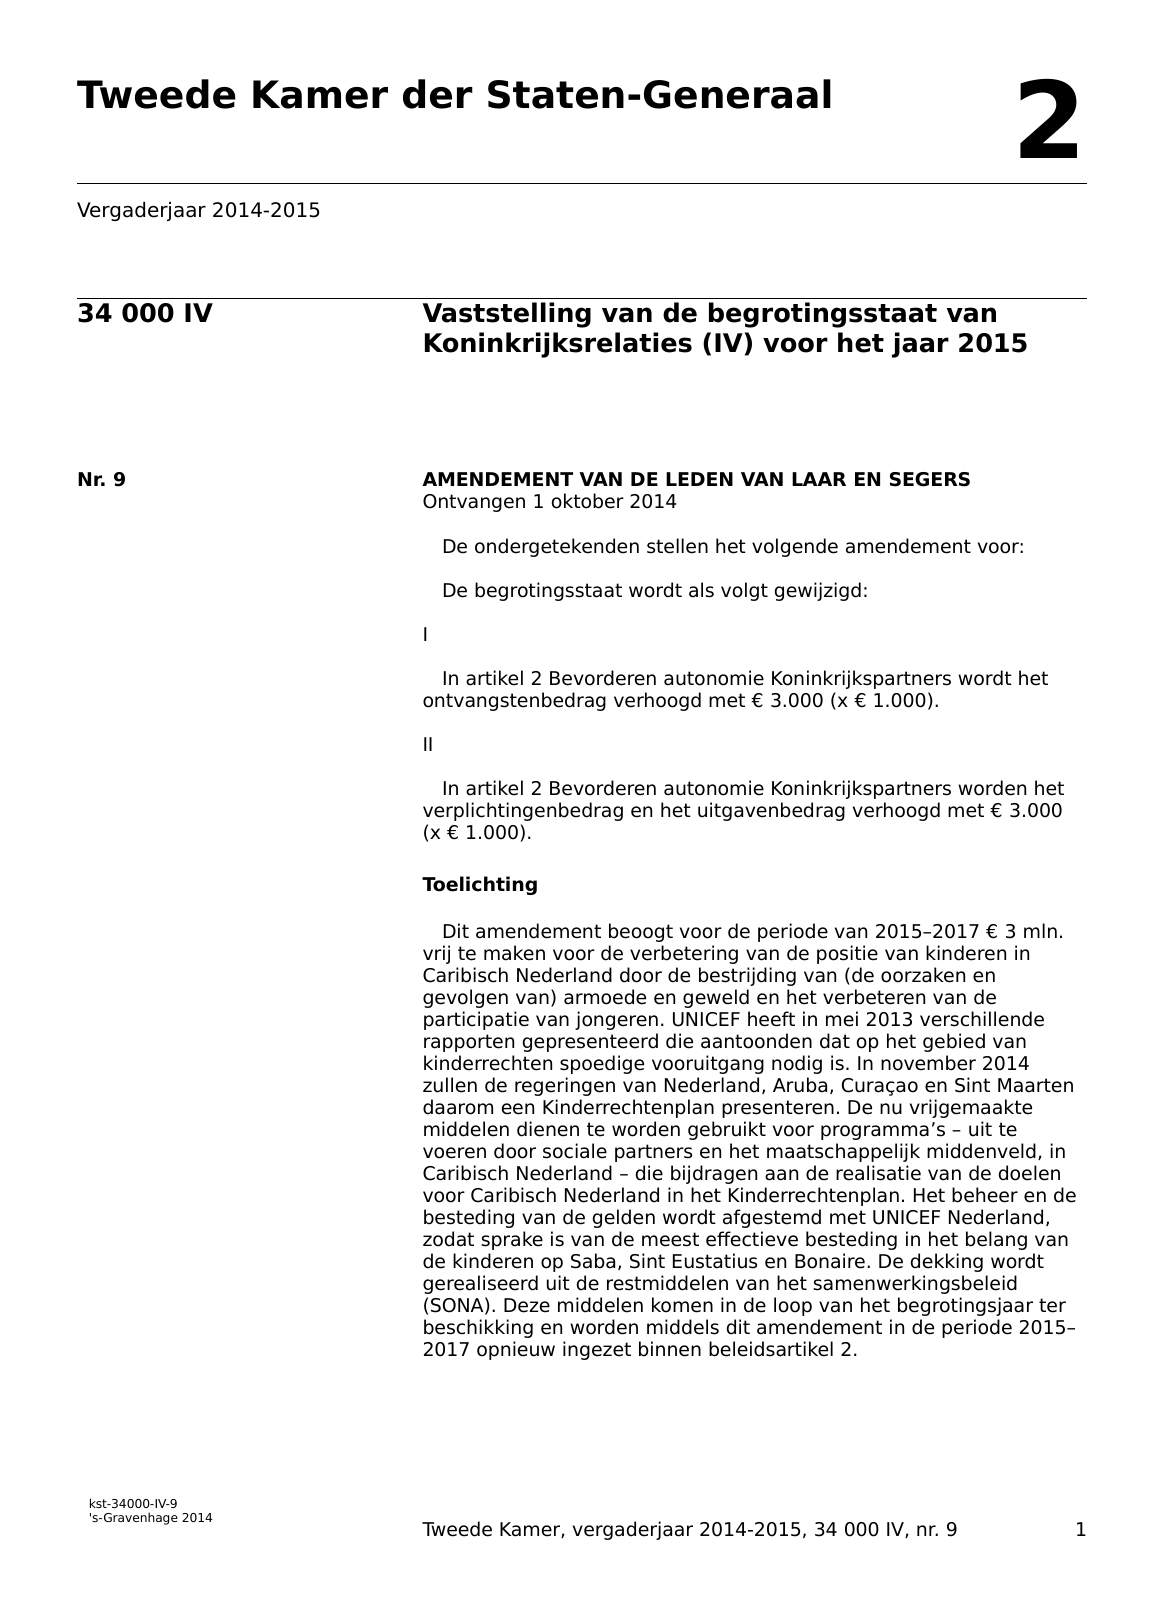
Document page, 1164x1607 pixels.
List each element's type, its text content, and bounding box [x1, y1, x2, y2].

subtitle Toelichting [422, 874, 1087, 896]
table_header 2 [886, 59, 1087, 183]
subtitle Nr. 9 AMENDEMENT VAN DE LEDEN VAN LAAR EN SEGERS [77, 469, 1087, 491]
subtitle 34 000 IV Vaststelling van de begrotingsstaat van Koninkrijksrelaties (IV) voor het jaar 2015 [77, 299, 1087, 358]
text In artikel 2 Bevorderen autonomie Koninkrijkspartners wordt het ontvangstenbedrag verhoogd met € 3.000 (x € 1.000). [422, 668, 1087, 712]
text I [422, 624, 1087, 646]
text De ondergetekenden stellen het volgende amendement voor: [422, 536, 1087, 557]
text De begrotingsstaat wordt als volgt gewijzigd: [422, 580, 1087, 602]
text In artikel 2 Bevorderen autonomie Koninkrijkspartners worden het verplichtingenbedrag en het uitgavenbedrag verhoogd met € 3.000 (x € 1.000). [422, 778, 1087, 844]
text 's-Gravenhage 2014 [88, 1511, 323, 1525]
text kst-34000-IV-9 [88, 1497, 323, 1511]
table_header Tweede Kamer der Staten-Generaal [77, 59, 886, 183]
text Dit amendement beoogt voor de periode van 2015–2017 € 3 mln. vrij te maken voor de verbetering van de positie van kinderen in Caribisch Nederland door de bestrijding van (de oorzaken en gevolgen van) armoede en geweld en het verbeteren van de participatie van jongeren. UNICEF heeft in mei 2013 verschillende rapporten gepresenteerd die aantoonden dat op het gebied van kinderrechten spoedige vooruitgang nodig is. In november 2014 zullen de regeringen van Nederland, Aruba, Curaçao en Sint Maarten daarom een Kinderrechtenplan presenteren. De nu vrijgemaakte middelen dienen te worden gebruikt voor programma’s – uit te voeren door sociale partners en het maatschappelijk middenveld, in Caribisch Nederland – die bijdragen aan de realisatie van de doelen voor Caribisch Nederland in het Kinderrechtenplan. Het beheer en de besteding van de gelden wordt afgestemd met UNICEF Nederland, zodat sprake is van de meest effectieve besteding in het belang van de kinderen op Saba, Sint Eustatius en Bonaire. De dekking wordt gerealiseerd uit de restmiddelen van het samenwerkingsbeleid (SONA). Deze middelen komen in de loop van het begrotingsjaar ter beschikking en worden middels dit amendement in de periode 2015–2017 opnieuw ingezet binnen beleidsartikel 2. [422, 921, 1087, 1361]
text Ontvangen 1 oktober 2014 [422, 491, 1087, 513]
text II [422, 734, 1087, 756]
table_cell Vergaderjaar 2014-2015 [77, 184, 1087, 298]
